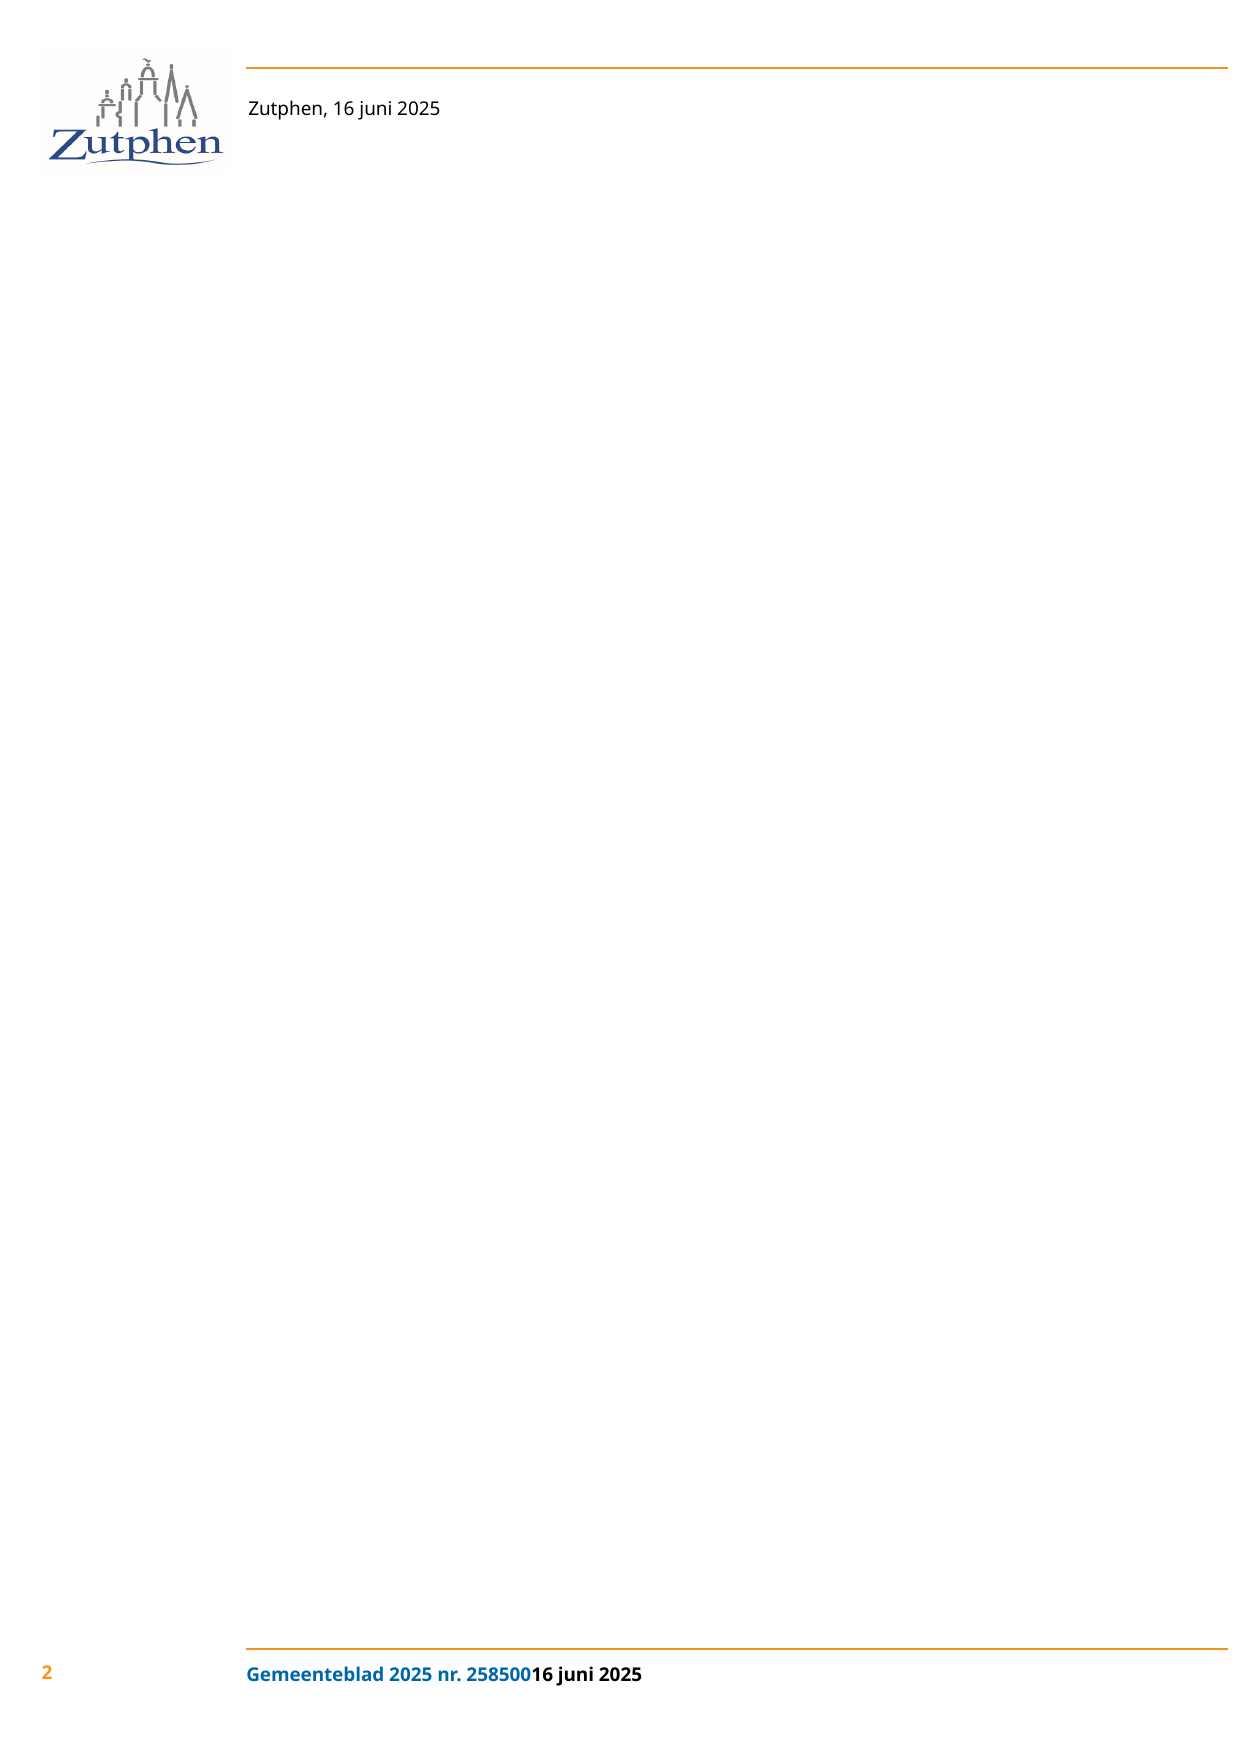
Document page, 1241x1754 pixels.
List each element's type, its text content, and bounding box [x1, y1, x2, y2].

text Zutphen, 16 juni 2025 [248, 95, 1152, 121]
picture [41, 47, 231, 172]
